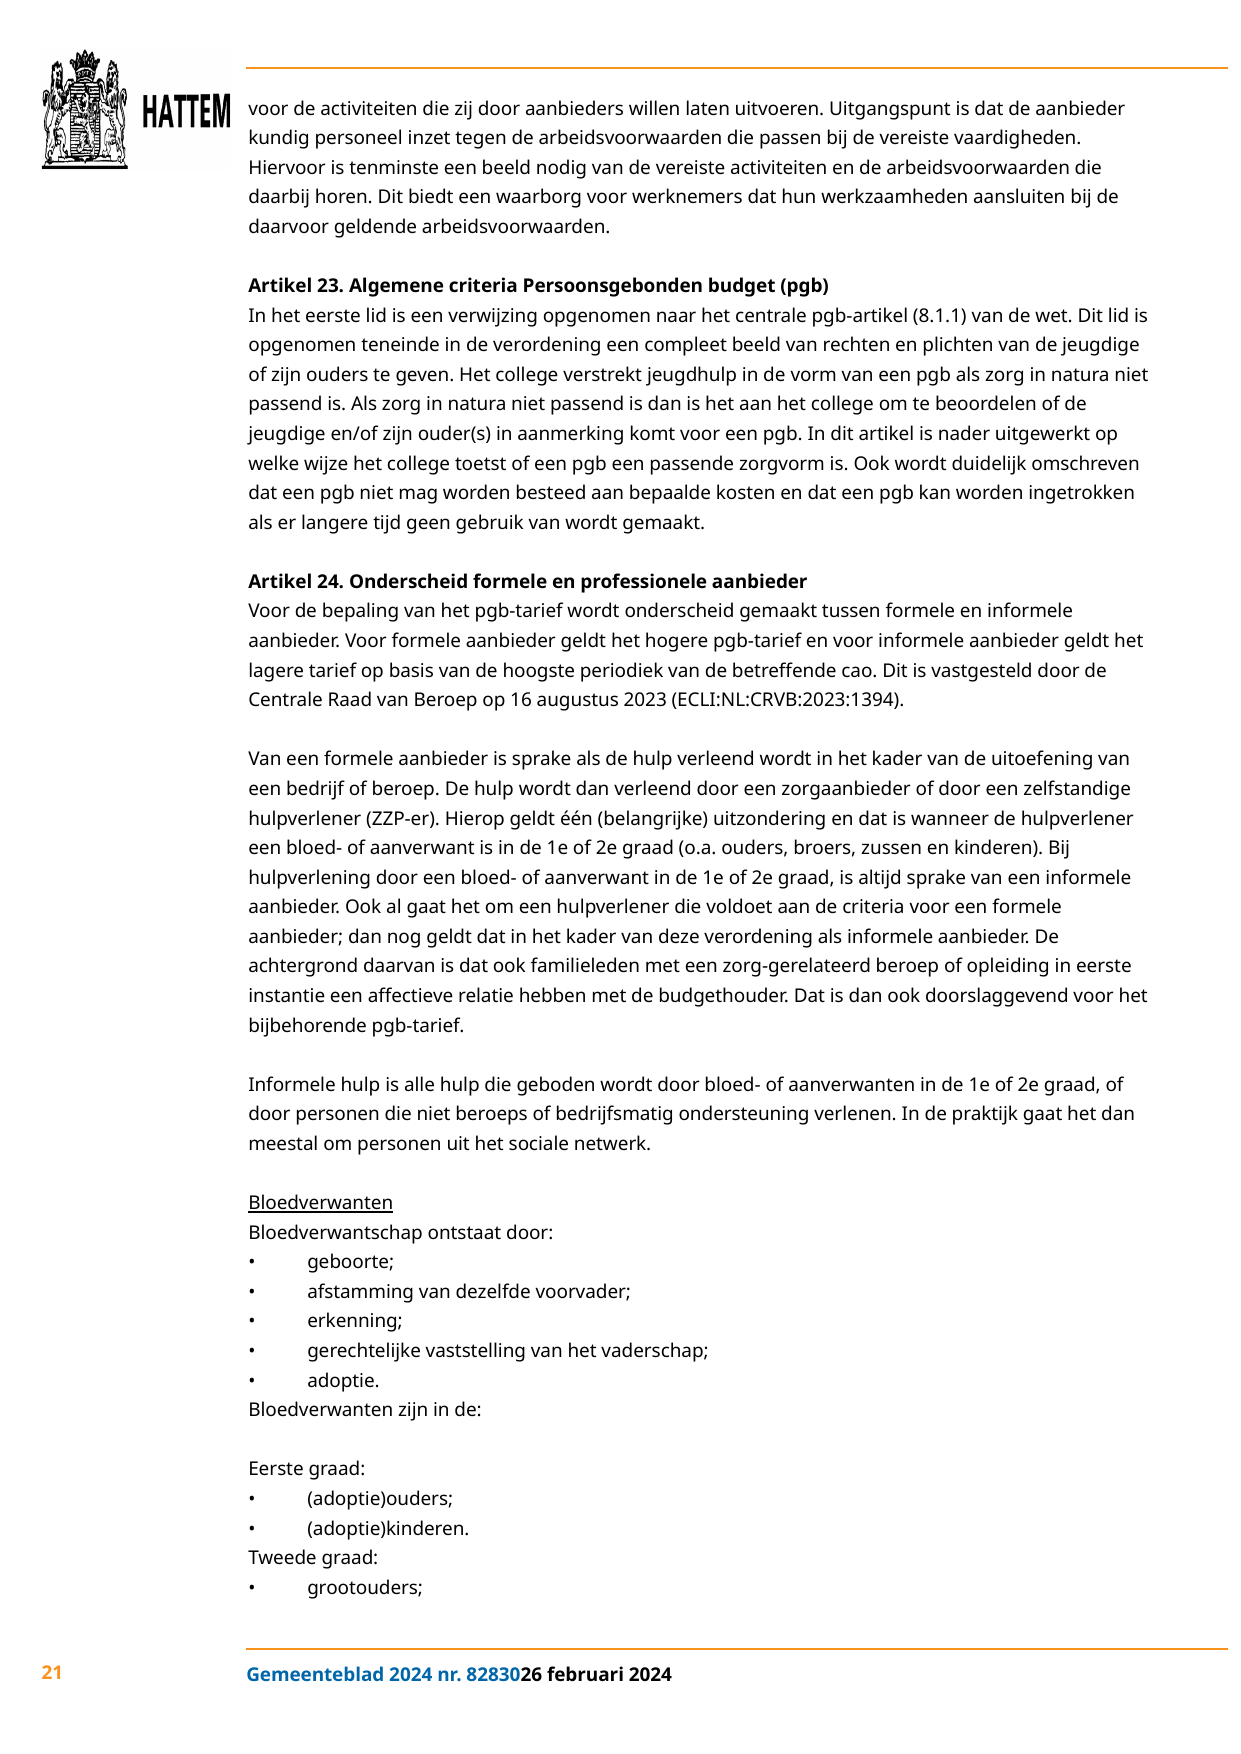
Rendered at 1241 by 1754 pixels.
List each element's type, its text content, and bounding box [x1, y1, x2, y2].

text Bloedverwanten zijn in de: [248, 1396, 1152, 1422]
text Eerste graad: [248, 1456, 1152, 1481]
list (adoptie)kinderen. [248, 1515, 1152, 1541]
list gerechtelijke vaststelling van het vaderschap; [248, 1337, 1152, 1363]
list geboorte; [248, 1248, 1152, 1274]
text Informele hulp is alle hulp die geboden wordt door bloed- of aanverwanten in de 1e of 2e graad, of door personen die niet beroeps of bedrijfsmatig ondersteuning verlenen. In de praktijk gaat het dan meestal om personen uit het sociale netwerk. [248, 1071, 1152, 1156]
list erkenning; [248, 1308, 1152, 1333]
picture [41, 47, 231, 172]
text Bloedverwantschap ontstaat door: [248, 1219, 1152, 1245]
text Tweede graad: [248, 1544, 1152, 1570]
list adoptie. [248, 1367, 1152, 1393]
text voor de activiteiten die zij door aanbieders willen laten uitvoeren. Uitgangspunt is dat de aanbieder kundig personeel inzet tegen de arbeidsvoorwaarden die passen bij de vereiste vaardigheden. Hiervoor is tenminste een beeld nodig van de vereiste activiteiten en de arbeidsvoorwaarden die daarbij horen. Dit biedt een waarborg voor werknemers dat hun werkzaamheden aansluiten bij de daarvoor geldende arbeidsvoorwaarden. [248, 95, 1152, 239]
text Bloedverwanten [248, 1189, 1152, 1215]
text In het eerste lid is een verwijzing opgenomen naar het centrale pgb-artikel (8.1.1) van de wet. Dit lid is opgenomen teneinde in de verordening een compleet beeld van rechten en plichten van de jeugdige of zijn ouders te geven. Het college verstrekt jeugdhulp in de vorm van een pgb als zorg in natura niet passend is. Als zorg in natura niet passend is dan is het aan het college om te beoordelen of de jeugdige en/of zijn ouder(s) in aanmerking komt voor een pgb. In dit artikel is nader uitgewerkt op welke wijze het college toetst of een pgb een passende zorgvorm is. Ook wordt duidelijk omschreven dat een pgb niet mag worden besteed aan bepaalde kosten en dat een pgb kan worden ingetrokken als er langere tijd geen gebruik van wordt gemaakt. [248, 302, 1152, 535]
text Artikel 23. Algemene criteria Persoonsgebonden budget (pgb) [248, 272, 1152, 298]
text Artikel 24. Onderscheid formele en professionele aanbieder [248, 568, 1152, 594]
list (adoptie)ouders; [248, 1485, 1152, 1511]
list afstamming van dezelfde voorvader; [248, 1278, 1152, 1304]
text Voor de bepaling van het pgb-tarief wordt onderscheid gemaakt tussen formele en informele aanbieder. Voor formele aanbieder geldt het hogere pgb-tarief en voor informele aanbieder geldt het lagere tarief op basis van de hoogste periodiek van de betreffende cao. Dit is vastgesteld door de Centrale Raad van Beroep op 16 augustus 2023 (ECLI:NL:CRVB:2023:1394). [248, 598, 1152, 712]
text Van een formele aanbieder is sprake als de hulp verleend wordt in het kader van de uitoefening van een bedrijf of beroep. De hulp wordt dan verleend door een zorgaanbieder of door een zelfstandige hulpverlener (ZZP-er). Hierop geldt één (belangrijke) uitzondering en dat is wanneer de hulpverlener een bloed- of aanverwant is in de 1e of 2e graad (o.a. ouders, broers, zussen en kinderen). Bij hulpverlening door een bloed- of aanverwant in de 1e of 2e graad, is altijd sprake van een informele aanbieder. Ook al gaat het om een hulpverlener die voldoet aan de criteria voor een formele aanbieder; dan nog geldt dat in het kader van deze verordening als informele aanbieder. De achtergrond daarvan is dat ook familieleden met een zorg-gerelateerd beroep of opleiding in eerste instantie een affectieve relatie hebben met de budgethouder. Dat is dan ook doorslaggevend voor het bijbehorende pgb-tarief. [248, 746, 1152, 1038]
list grootouders; [248, 1574, 1152, 1600]
